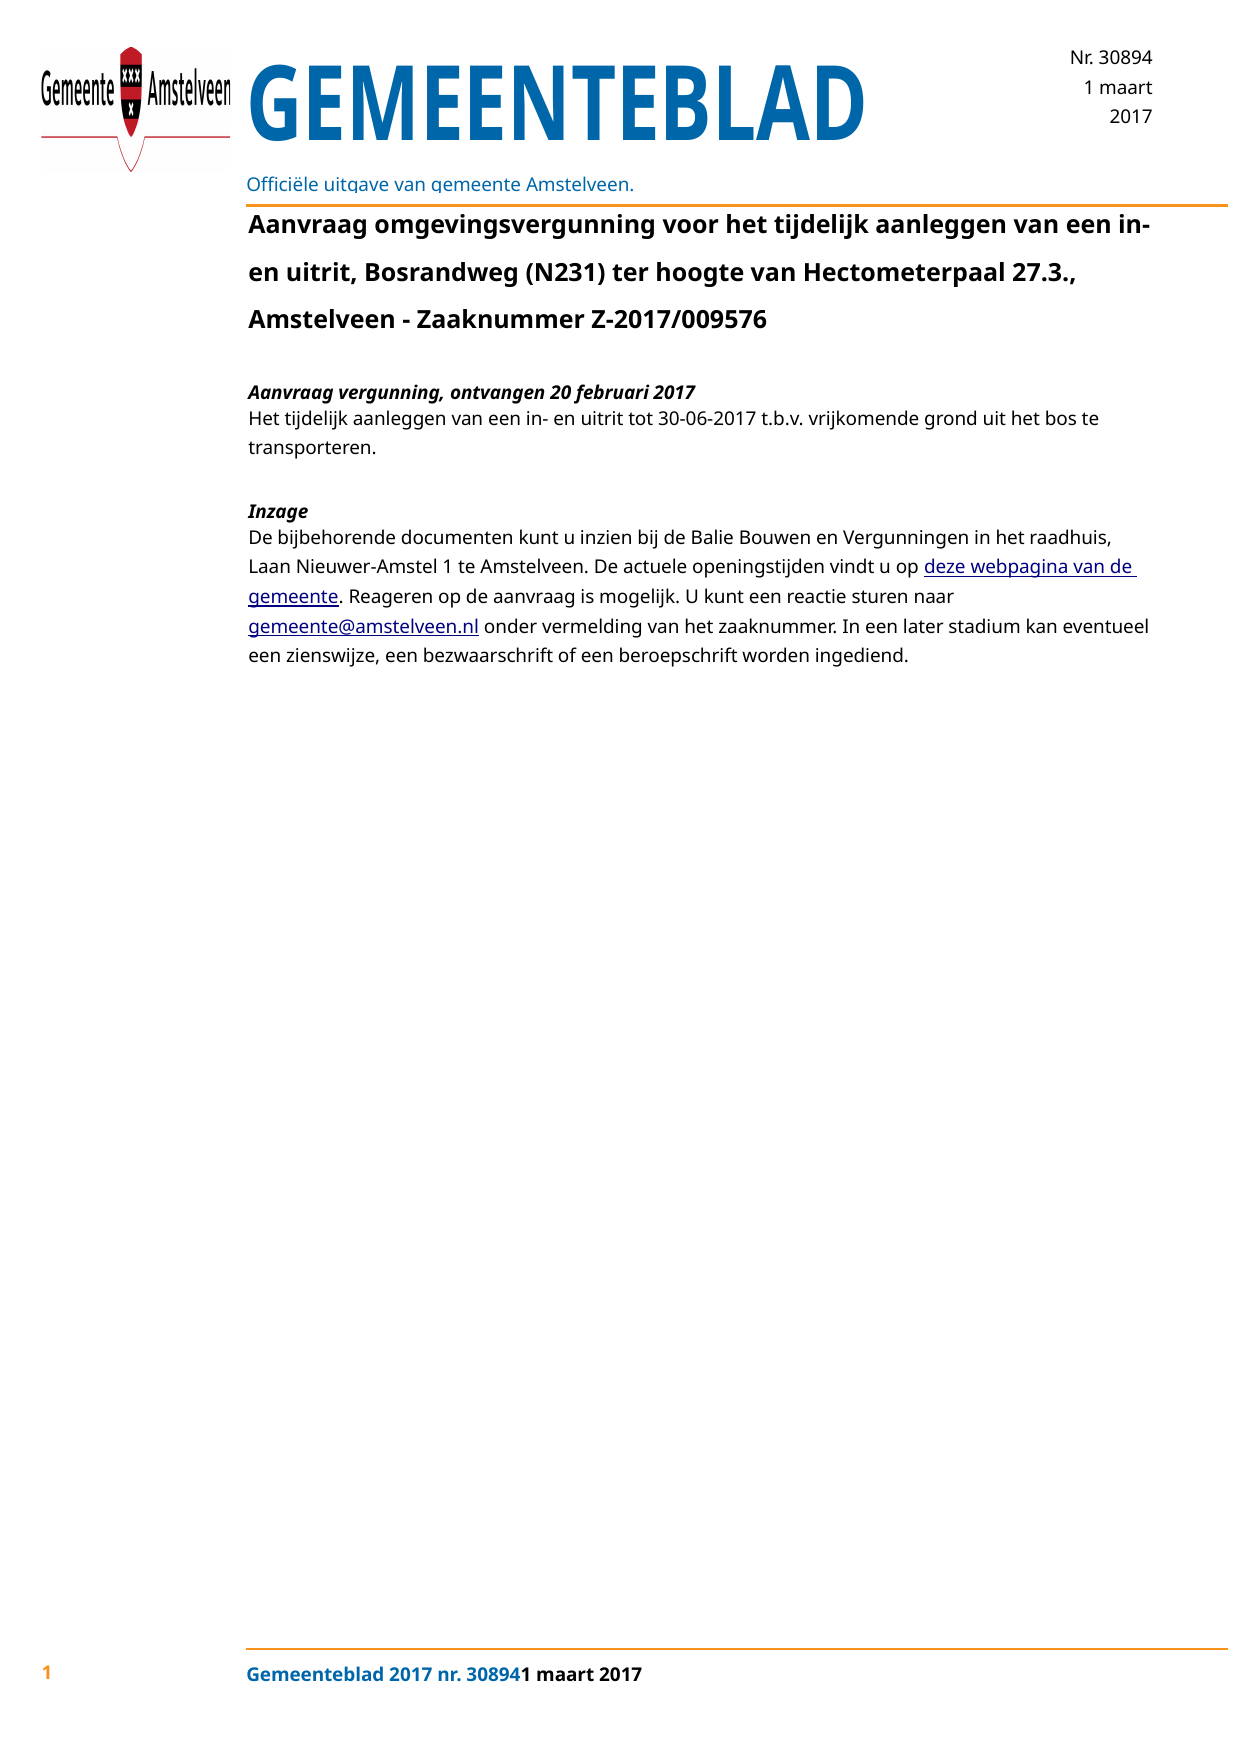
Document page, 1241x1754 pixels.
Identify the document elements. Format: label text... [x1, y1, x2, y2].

text Het tijdelijk aanleggen van een in- en uitrit tot 30-06-2017 t.b.v. vrijkomende grond uit het bos te transporteren. [248, 405, 1152, 460]
text De bijbehorende documenten kunt u inzien bij de Balie Bouwen en Vergunningen in het raadhuis, Laan Nieuwer-Amstel 1 te Amstelveen. De actuele openingstijden vindt u op deze webpagina van de gemeente. Reageren op de aanvraag is mogelijk. U kunt een reactie sturen naar gemeente@amstelveen.nl onder vermelding van het zaaknummer. In een later stadium kan eventueel een zienswijze, een bezwaarschrift of een beroepschrift worden ingediend. [248, 524, 1152, 668]
text Inzage [248, 498, 1152, 524]
text Aanvraag vergunning, ontvangen 20 februari 2017 [248, 379, 1152, 405]
text Aanvraag omgevingsvergunning voor het tijdelijk aanleggen van een in- en uitrit, Bosrandweg (N231) ter hoogte van Hectometerpaal 27.3., Amstelveen - Zaaknummer Z-2017/009576 [248, 207, 1152, 336]
picture [41, 47, 231, 172]
